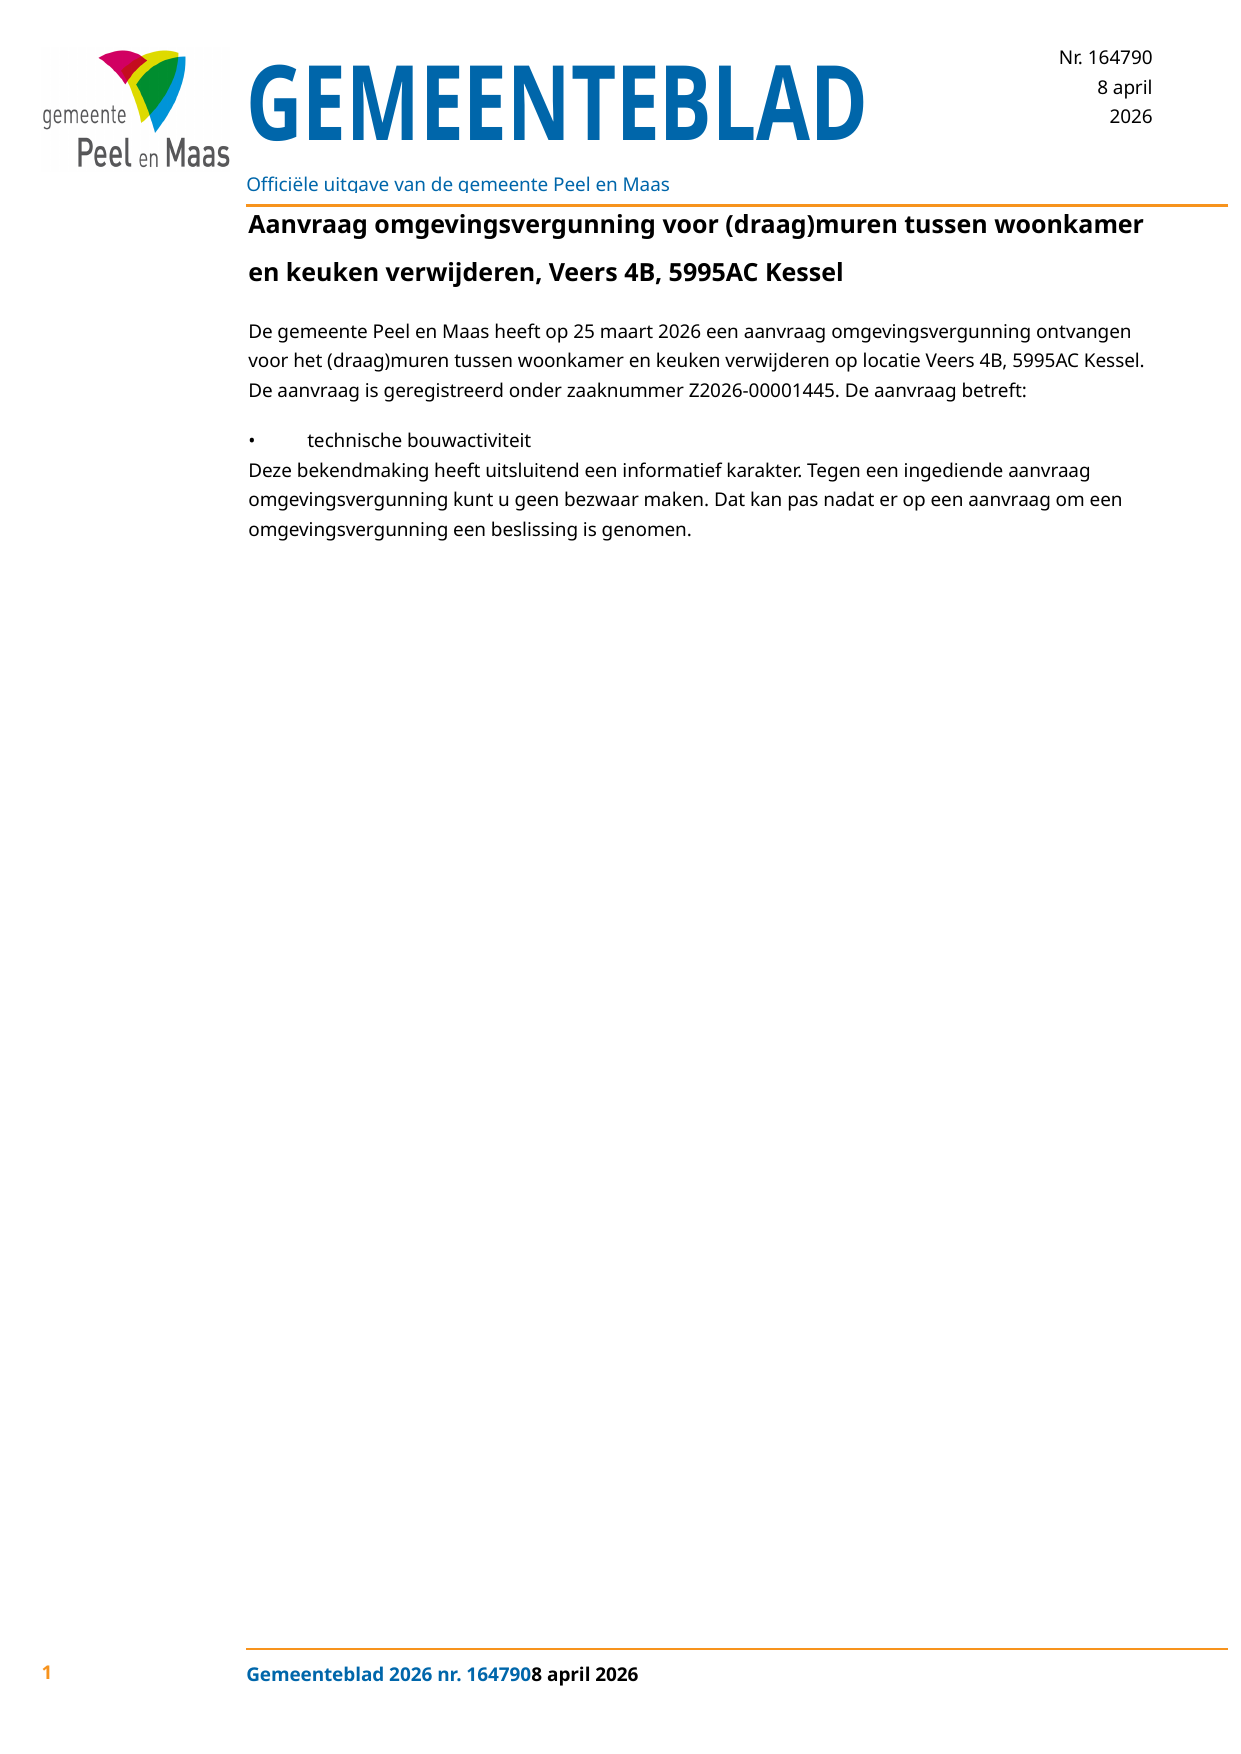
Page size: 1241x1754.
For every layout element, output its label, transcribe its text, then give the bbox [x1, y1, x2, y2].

text Aanvraag omgevingsvergunning voor (draag)muren tussen woonkamer en keuken verwijderen, Veers 4B, 5995AC Kessel [248, 207, 1152, 288]
picture [41, 47, 231, 172]
text De gemeente Peel en Maas heeft op 25 maart 2026 een aanvraag omgevingsvergunning ontvangen voor het (draag)muren tussen woonkamer en keuken verwijderen op locatie Veers 4B, 5995AC Kessel. De aanvraag is geregistreerd onder zaaknummer Z2026-00001445. De aanvraag betreft: [248, 318, 1152, 403]
text Deze bekendmaking heeft uitsluitend een informatief karakter. Tegen een ingediende aanvraag omgevingsvergunning kunt u geen bezwaar maken. Dat kan pas nadat er op een aanvraag om een omgevingsvergunning een beslissing is genomen. [248, 457, 1152, 542]
list technische bouwactiviteit [248, 427, 1152, 453]
